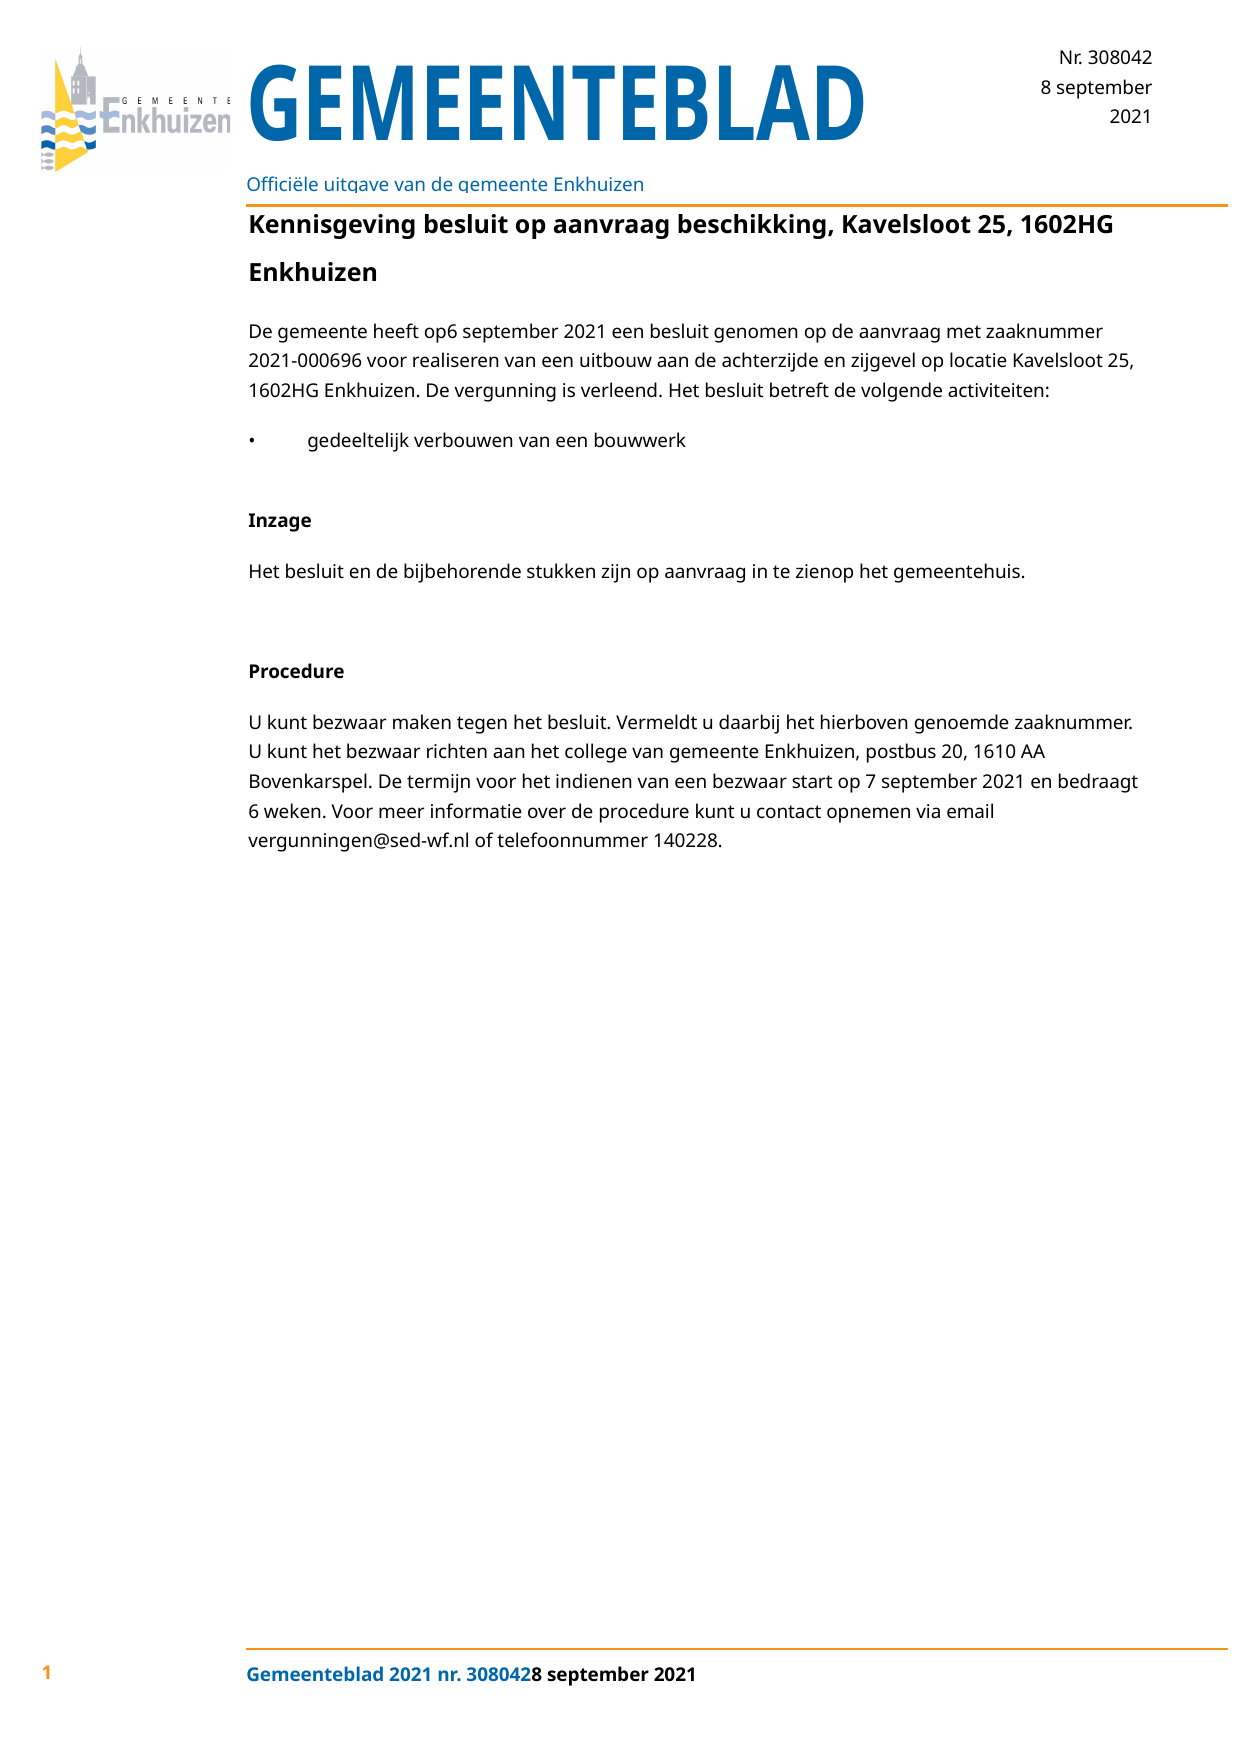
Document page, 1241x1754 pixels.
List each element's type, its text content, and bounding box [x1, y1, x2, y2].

list gedeeltelijk verbouwen van een bouwwerk [248, 427, 1152, 453]
picture [41, 47, 231, 172]
text Het besluit en de bijbehorende stukken zijn op aanvraag in te zienop het gemeentehuis. [248, 558, 1152, 584]
text De gemeente heeft op6 september 2021 een besluit genomen op de aanvraag met zaaknummer 2021-000696 voor realiseren van een uitbouw aan de achterzijde en zijgevel op locatie Kavelsloot 25, 1602HG Enkhuizen. De vergunning is verleend. Het besluit betreft de volgende activiteiten: [248, 318, 1152, 403]
text Procedure [248, 659, 1152, 684]
text U kunt bezwaar maken tegen het besluit. Vermeldt u daarbij het hierboven genoemde zaaknummer. U kunt het bezwaar richten aan het college van gemeente Enkhuizen, postbus 20, 1610 AA Bovenkarspel. De termijn voor het indienen van een bezwaar start op 7 september 2021 en bedraagt 6 weken. Voor meer informatie over de procedure kunt u contact opnemen via email vergunningen@sed-wf.nl of telefoonnummer 140228. [248, 709, 1152, 853]
text Inzage [248, 507, 1152, 533]
text Kennisgeving besluit op aanvraag beschikking, Kavelsloot 25, 1602HG Enkhuizen [248, 207, 1152, 288]
